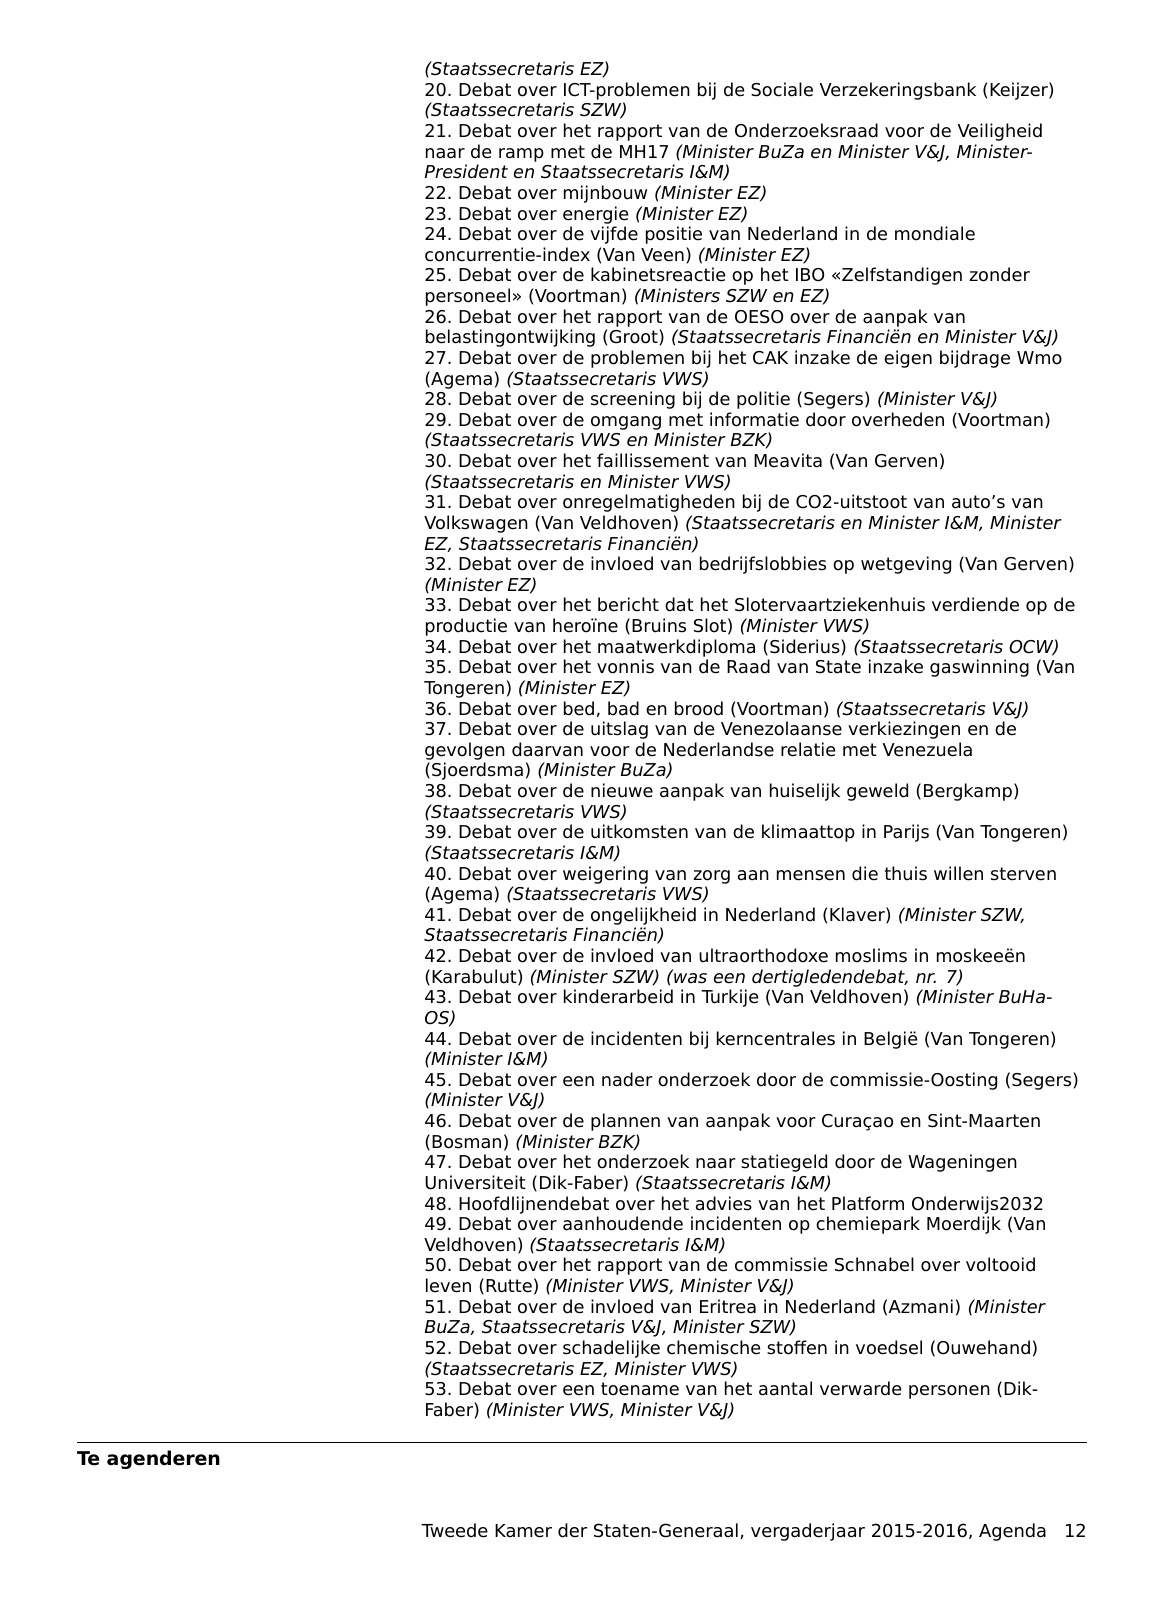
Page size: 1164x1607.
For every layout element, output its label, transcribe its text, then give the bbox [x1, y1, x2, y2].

table_cell 50. Debat over het rapport van de commissie Schnabel over voltooid leven (Rutte) (Minister VWS, Minister V&J) [418, 1255, 1087, 1297]
table_cell 51. Debat over de invloed van Eritrea in Nederland (Azmani) (Minister BuZa, Staatssecretaris V&J, Minister SZW) [418, 1297, 1087, 1338]
table_cell 27. Debat over de problemen bij het CAK inzake de eigen bijdrage Wmo (Agema) (Staatssecretaris VWS) [418, 348, 1087, 389]
table_cell [77, 265, 401, 307]
table_cell [401, 451, 418, 492]
table_cell [77, 637, 401, 657]
table_cell [77, 1297, 401, 1338]
table_cell 48. Hoofdlijnendebat over het advies van het Platform Onderwijs2032 [418, 1194, 1087, 1214]
table_cell [401, 699, 418, 719]
table_cell [77, 1194, 401, 1214]
table_cell [401, 1070, 418, 1111]
table_header Te agenderen [77, 1443, 401, 1470]
table_cell [401, 224, 418, 265]
table_cell [401, 719, 418, 781]
table_cell [77, 987, 401, 1028]
table_cell 43. Debat over kinderarbeid in Turkije (Van Veldhoven) (Minister BuHa-OS) [418, 987, 1087, 1028]
table_cell [401, 80, 418, 121]
table_cell 41. Debat over de ongelijkheid in Nederland (Klaver) (Minister SZW, Staatssecretaris Financiën) [418, 905, 1087, 946]
table_cell [401, 595, 418, 637]
table_cell [401, 905, 418, 946]
table_cell [77, 1255, 401, 1297]
table_cell 52. Debat over schadelijke chemische stoffen in voedsel (Ouwehand) (Staatssecretaris EZ, Minister VWS) [418, 1338, 1087, 1379]
table_cell 44. Debat over de incidenten bij kerncentrales in België (Van Tongeren) (Minister I&M) [418, 1029, 1087, 1070]
table_cell 40. Debat over weigering van zorg aan mensen die thuis willen sterven (Agema) (Staatssecretaris VWS) [418, 864, 1087, 905]
table_cell 29. Debat over de omgang met informatie door overheden (Voortman) (Staatssecretaris VWS en Minister BZK) [418, 410, 1087, 451]
table_cell 24. Debat over de vijfde positie van Nederland in de mondiale concurrentie-index (Van Veen) (Minister EZ) [418, 224, 1087, 265]
table_cell [77, 451, 401, 492]
table_cell [77, 1152, 401, 1193]
table_cell [401, 1255, 418, 1297]
table_cell [77, 224, 401, 265]
table_cell [77, 554, 401, 595]
table_cell 25. Debat over de kabinetsreactie op het IBO «Zelfstandigen zonder personeel» (Voortman) (Ministers SZW en EZ) [418, 265, 1087, 307]
table_cell [401, 265, 418, 307]
table_cell 20. Debat over ICT-problemen bij de Sociale Verzekeringsbank (Keijzer) (Staatssecretaris SZW) [418, 80, 1087, 121]
table_cell 23. Debat over energie (Minister EZ) [418, 204, 1087, 224]
table_cell 36. Debat over bed, bad en brood (Voortman) (Staatssecretaris V&J) [418, 699, 1087, 719]
table_header [418, 1443, 1087, 1470]
table_cell [77, 946, 401, 987]
table_cell [401, 781, 418, 822]
table_cell [401, 864, 418, 905]
table_cell 38. Debat over de nieuwe aanpak van huiselijk geweld (Bergkamp) (Staatssecretaris VWS) [418, 781, 1087, 822]
table_cell (Staatssecretaris EZ) [418, 59, 1087, 80]
table_cell [401, 59, 418, 80]
table_cell 35. Debat over het vonnis van de Raad van State inzake gaswinning (Van Tongeren) (Minister EZ) [418, 657, 1087, 698]
table_cell 46. Debat over de plannen van aanpak voor Curaçao en Sint-Maarten (Bosman) (Minister BZK) [418, 1111, 1087, 1152]
table_cell 33. Debat over het bericht dat het Slotervaartziekenhuis verdiende op de productie van heroïne (Bruins Slot) (Minister VWS) [418, 595, 1087, 637]
table_cell [401, 554, 418, 595]
table_cell [77, 183, 401, 203]
table_cell [77, 1070, 401, 1111]
table_cell [401, 121, 418, 183]
table_cell 53. Debat over een toename van het aantal verwarde personen (Dik-Faber) (Minister VWS, Minister V&J) [418, 1379, 1087, 1420]
table_cell [401, 946, 418, 987]
table_cell [401, 1111, 418, 1152]
table_cell [401, 1194, 418, 1214]
table_cell [77, 80, 401, 121]
table_cell [77, 204, 401, 224]
table_cell [401, 1297, 418, 1338]
table_cell 34. Debat over het maatwerkdiploma (Siderius) (Staatssecretaris OCW) [418, 637, 1087, 657]
table_cell [77, 492, 401, 554]
table_cell [401, 183, 418, 203]
table_cell [401, 410, 418, 451]
table_cell [401, 1379, 418, 1420]
table_cell 31. Debat over onregelmatigheden bij de CO2-uitstoot van auto’s van Volkswagen (Van Veldhoven) (Staatssecretaris en Minister I&M, Minister EZ, Staatssecretaris Financiën) [418, 492, 1087, 554]
table_cell 28. Debat over de screening bij de politie (Segers) (Minister V&J) [418, 389, 1087, 410]
table_cell [401, 389, 418, 410]
table_cell [77, 822, 401, 863]
table_cell 42. Debat over de invloed van ultraorthodoxe moslims in moskeeën (Karabulut) (Minister SZW) (was een dertigledendebat, nr. 7) [418, 946, 1087, 987]
table_cell [77, 348, 401, 389]
table_cell 22. Debat over mijnbouw (Minister EZ) [418, 183, 1087, 203]
table_cell [77, 719, 401, 781]
table_cell [77, 307, 401, 348]
table_cell 39. Debat over de uitkomsten van de klimaattop in Parijs (Van Tongeren) (Staatssecretaris I&M) [418, 822, 1087, 863]
table_cell 47. Debat over het onderzoek naar statiegeld door de Wageningen Universiteit (Dik-Faber) (Staatssecretaris I&M) [418, 1152, 1087, 1193]
table_cell 26. Debat over het rapport van de OESO over de aanpak van belastingontwijking (Groot) (Staatssecretaris Financiën en Minister V&J) [418, 307, 1087, 348]
table_cell [401, 348, 418, 389]
table_cell [77, 595, 401, 637]
table_cell [77, 905, 401, 946]
table_cell [401, 987, 418, 1028]
table_cell [401, 1338, 418, 1379]
table_cell 45. Debat over een nader onderzoek door de commissie-Oosting (Segers) (Minister V&J) [418, 1070, 1087, 1111]
table_cell [77, 1111, 401, 1152]
table_cell [77, 389, 401, 410]
table_cell [401, 1214, 418, 1255]
table_cell [77, 1029, 401, 1070]
table_cell [77, 781, 401, 822]
table_cell [77, 121, 401, 183]
table_cell [77, 699, 401, 719]
table_cell [77, 864, 401, 905]
table_cell [401, 1029, 418, 1070]
table_cell [401, 204, 418, 224]
table_cell [77, 59, 401, 80]
table_cell 32. Debat over de invloed van bedrijfslobbies op wetgeving (Van Gerven) (Minister EZ) [418, 554, 1087, 595]
table_header [401, 1443, 418, 1470]
table_cell [401, 822, 418, 863]
table_cell [401, 657, 418, 698]
table_cell 21. Debat over het rapport van de Onderzoeksraad voor de Veiligheid naar de ramp met de MH17 (Minister BuZa en Minister V&J, Minister-President en Staatssecretaris I&M) [418, 121, 1087, 183]
table_cell 49. Debat over aanhoudende incidenten op chemiepark Moerdijk (Van Veldhoven) (Staatssecretaris I&M) [418, 1214, 1087, 1255]
table_cell [77, 410, 401, 451]
table_cell 30. Debat over het faillissement van Meavita (Van Gerven) (Staatssecretaris en Minister VWS) [418, 451, 1087, 492]
table_cell [401, 492, 418, 554]
table_cell [401, 637, 418, 657]
table_cell [401, 1152, 418, 1193]
table_cell [77, 657, 401, 698]
table_cell [77, 1338, 401, 1379]
table_cell [77, 1214, 401, 1255]
table_cell 37. Debat over de uitslag van de Venezolaanse verkiezingen en de gevolgen daarvan voor de Nederlandse relatie met Venezuela (Sjoerdsma) (Minister BuZa) [418, 719, 1087, 781]
table_cell [77, 1379, 401, 1420]
table_cell [401, 307, 418, 348]
